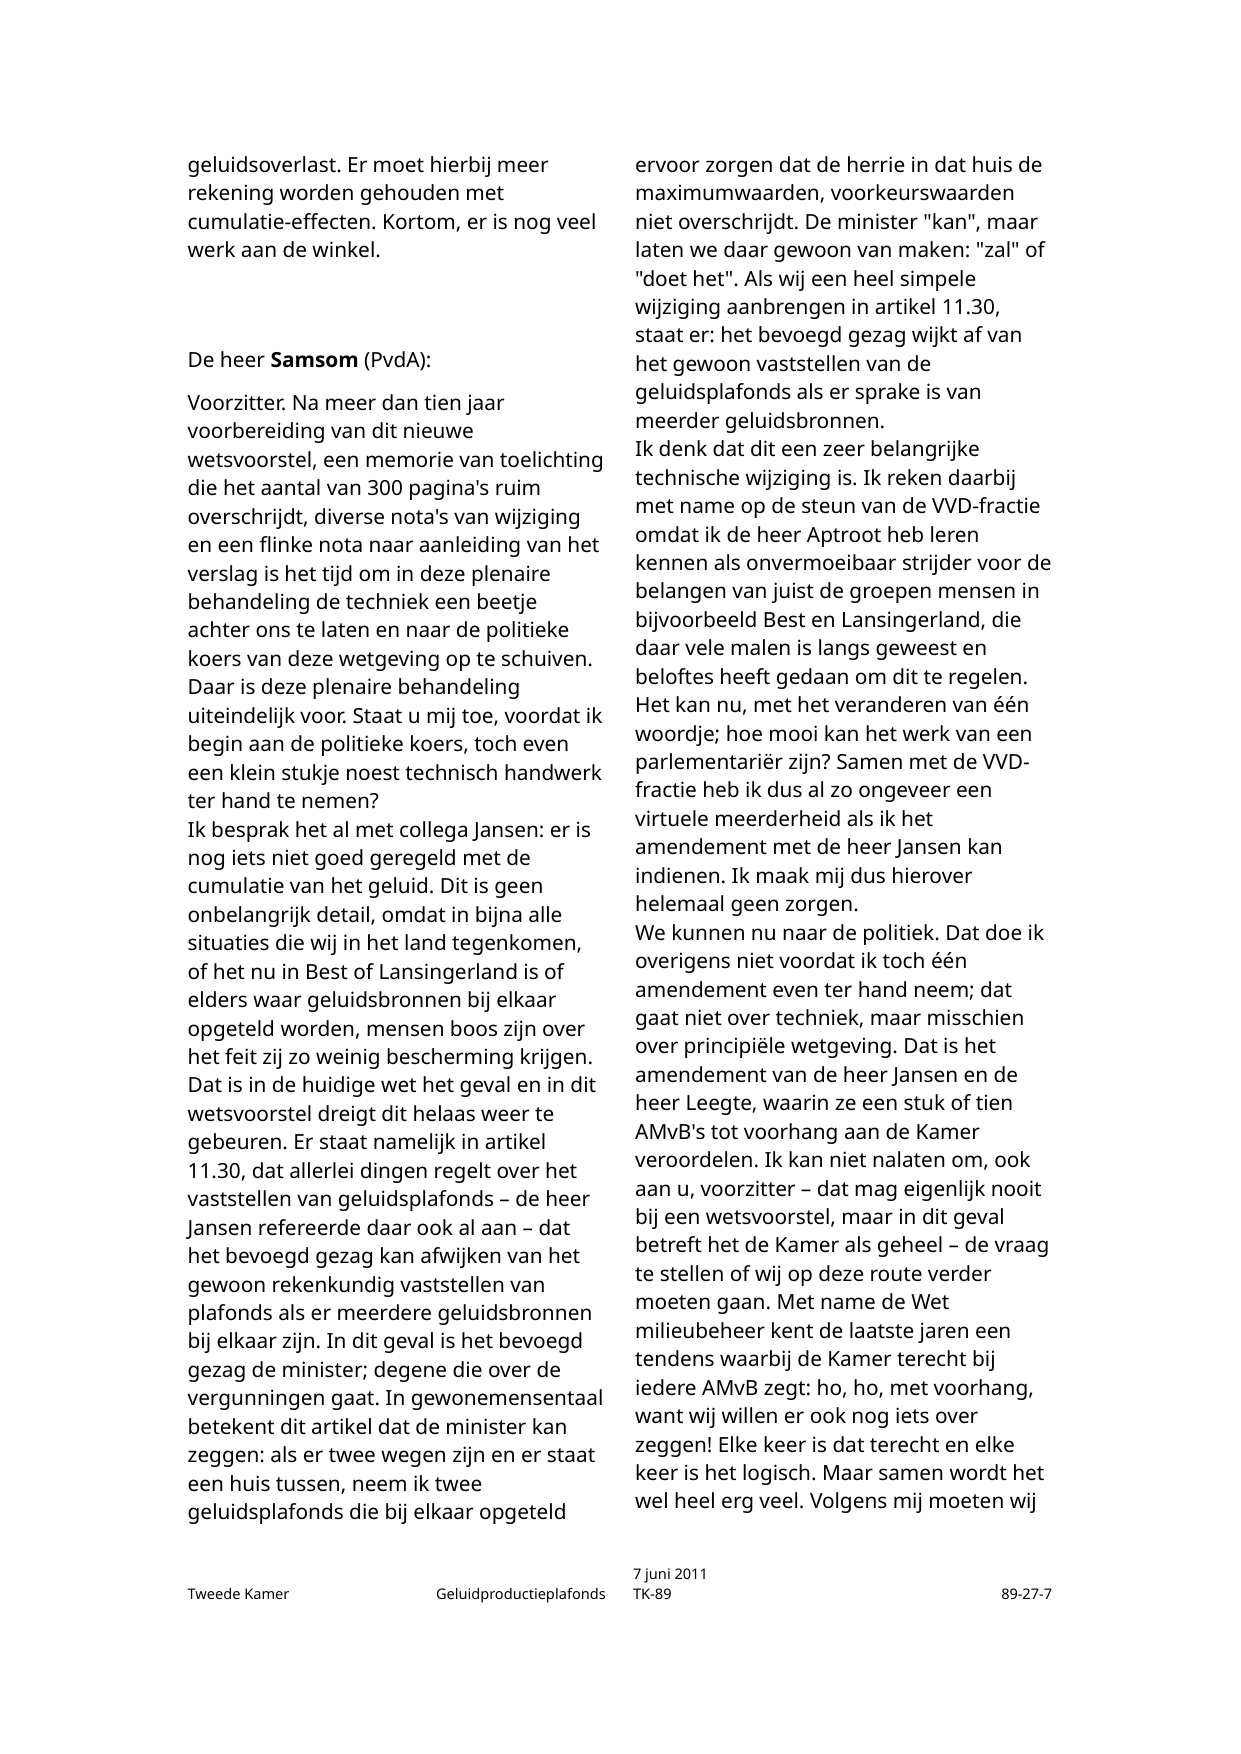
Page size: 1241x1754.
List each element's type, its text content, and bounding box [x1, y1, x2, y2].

text Voorzitter. Na meer dan tien jaar voorbereiding van dit nieuwe wetsvoorstel, een memorie van toelichting die het aantal van 300 pagina's ruim overschrijdt, diverse nota's van wijziging en een flinke nota naar aanleiding van het verslag is het tijd om in deze plenaire behandeling de techniek een beetje achter ons te laten en naar de politieke koers van deze wetgeving op te schuiven. Daar is deze plenaire behandeling uiteindelijk voor. Staat u mij toe, voordat ik begin aan de politieke koers, toch even een klein stukje noest technisch handwerk ter hand te nemen? [187, 388, 605, 815]
text We kunnen nu naar de politiek. Dat doe ik overigens niet voordat ik toch één amendement even ter hand neem; dat gaat niet over techniek, maar misschien over principiële wetgeving. Dat is het amendement van de heer Jansen en de heer Leegte, waarin ze een stuk of tien AMvB's tot voorhang aan de Kamer veroordelen. Ik kan niet nalaten om, ook aan u, voorzitter – dat mag eigenlijk nooit bij een wetsvoorstel, maar in dit geval betreft het de Kamer als geheel – de vraag te stellen of wij op deze route verder moeten gaan. Met name de Wet milieubeheer kent de laatste jaren een tendens waarbij de Kamer terecht bij iedere AMvB zegt: ho, ho, met voorhang, want wij willen er ook nog iets over zeggen! Elke keer is dat terecht en elke keer is het logisch. Maar samen wordt het wel heel erg veel. Volgens mij moeten wij [635, 918, 1053, 1515]
text ervoor zorgen dat de herrie in dat huis de maximumwaarden, voorkeurswaarden niet overschrijdt. De minister "kan", maar laten we daar gewoon van maken: "zal" of "doet het". Als wij een heel simpele wijziging aanbrengen in artikel 11.30, staat er: het bevoegd gezag wijkt af van het gewoon vaststellen van de geluidsplafonds als er sprake is van meerder geluidsbronnen. [635, 150, 1053, 434]
text Ik denk dat dit een zeer belangrijke technische wijziging is. Ik reken daarbij met name op de steun van de VVD-fractie omdat ik de heer Aptroot heb leren kennen als onvermoeibaar strijder voor de belangen van juist de groepen mensen in bijvoorbeeld Best en Lansingerland, die daar vele malen is langs geweest en beloftes heeft gedaan om dit te regelen. Het kan nu, met het veranderen van één woordje; hoe mooi kan het werk van een parlementariër zijn? Samen met de VVD-fractie heb ik dus al zo ongeveer een virtuele meerderheid als ik het amendement met de heer Jansen kan indienen. Ik maak mij dus hierover helemaal geen zorgen. [635, 434, 1053, 918]
text geluidsoverlast. Er moet hierbij meer rekening worden gehouden met cumulatie-effecten. Kortom, er is nog veel werk aan de winkel. [187, 150, 605, 264]
text De heer Samsom (PvdA): [187, 345, 605, 373]
text Ik besprak het al met collega Jansen: er is nog iets niet goed geregeld met de cumulatie van het geluid. Dit is geen onbelangrijk detail, omdat in bijna alle situaties die wij in het land tegenkomen, of het nu in Best of Lansingerland is of elders waar geluidsbronnen bij elkaar opgeteld worden, mensen boos zijn over het feit zij zo weinig bescherming krijgen. Dat is in de huidige wet het geval en in dit wetsvoorstel dreigt dit helaas weer te gebeuren. Er staat namelijk in artikel 11.30, dat allerlei dingen regelt over het vaststellen van geluidsplafonds – de heer Jansen refereerde daar ook al aan – dat het bevoegd gezag kan afwijken van het gewoon rekenkundig vaststellen van plafonds als er meerdere geluidsbronnen bij elkaar zijn. In dit geval is het bevoegd gezag de minister; degene die over de vergunningen gaat. In gewonemensentaal betekent dit artikel dat de minister kan zeggen: als er twee wegen zijn en er staat een huis tussen, neem ik twee geluidsplafonds die bij elkaar opgeteld [187, 815, 605, 1526]
text  [187, 294, 605, 322]
